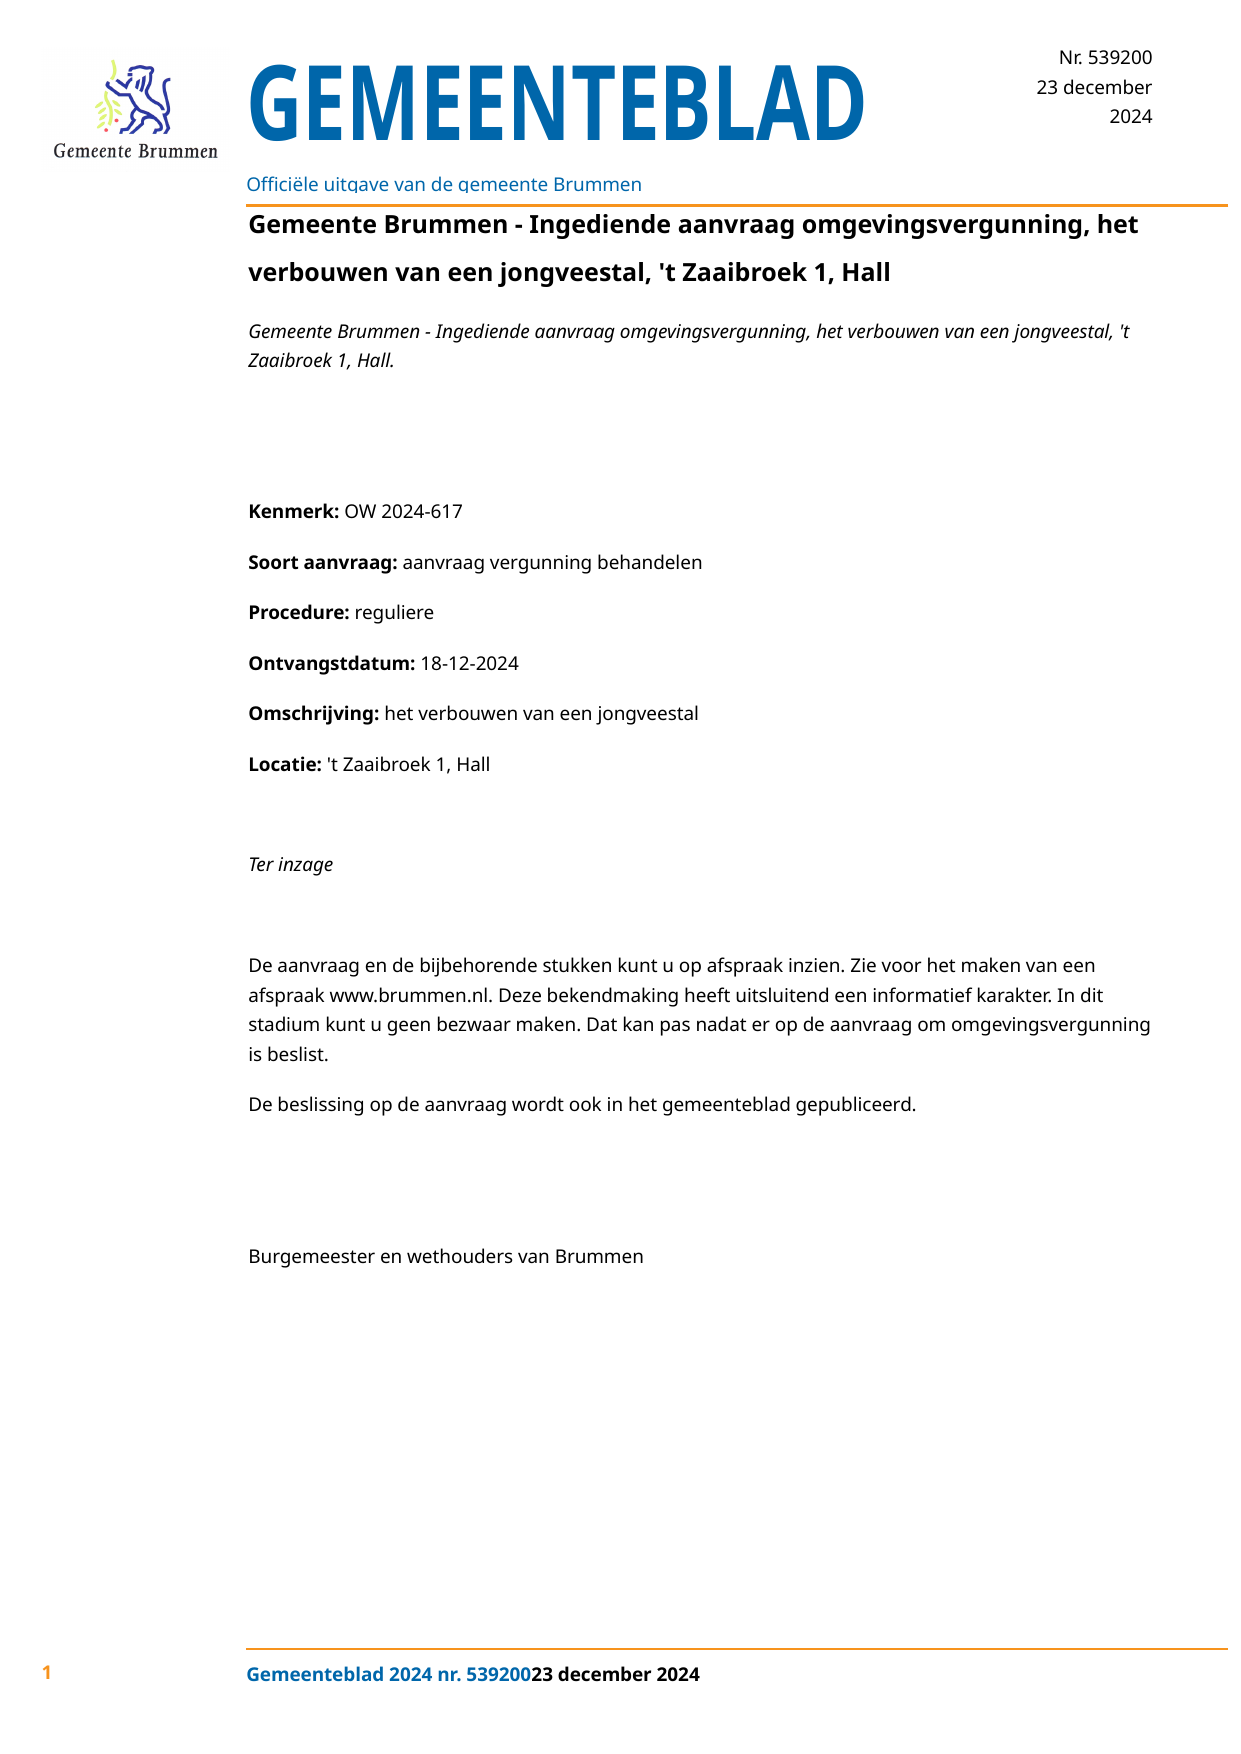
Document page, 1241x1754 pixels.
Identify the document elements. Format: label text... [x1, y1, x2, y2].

text Ontvangstdatum: 18-12-2024 [248, 650, 1152, 676]
text De beslissing op de aanvraag wordt ook in het gemeenteblad gepubliceerd. [248, 1092, 1152, 1117]
text Kenmerk: OW 2024-617 [248, 499, 1152, 524]
text Soort aanvraag: aanvraag vergunning behandelen [248, 549, 1152, 575]
text Gemeente Brummen - Ingediende aanvraag omgevingsvergunning, het verbouwen van een jongveestal, 't Zaaibroek 1, Hall. [248, 318, 1152, 373]
text De aanvraag en de bijbehorende stukken kunt u op afspraak inzien. Zie voor het maken van een afspraak www.brummen.nl. Deze bekendmaking heeft uitsluitend een informatief karakter. In dit stadium kunt u geen bezwaar maken. Dat kan pas nadat er op de aanvraag om omgevingsvergunning is beslist. [248, 952, 1152, 1067]
text Gemeente Brummen - Ingediende aanvraag omgevingsvergunning, het verbouwen van een jongveestal, 't Zaaibroek 1, Hall [248, 207, 1152, 288]
text Burgemeester en wethouders van Brummen [248, 1243, 1152, 1269]
text Ter inzage [248, 852, 1152, 877]
picture [41, 47, 231, 172]
text Locatie: 't Zaaibroek 1, Hall [248, 751, 1152, 777]
text Omschrijving: het verbouwen van een jongveestal [248, 700, 1152, 726]
text Procedure: reguliere [248, 599, 1152, 625]
